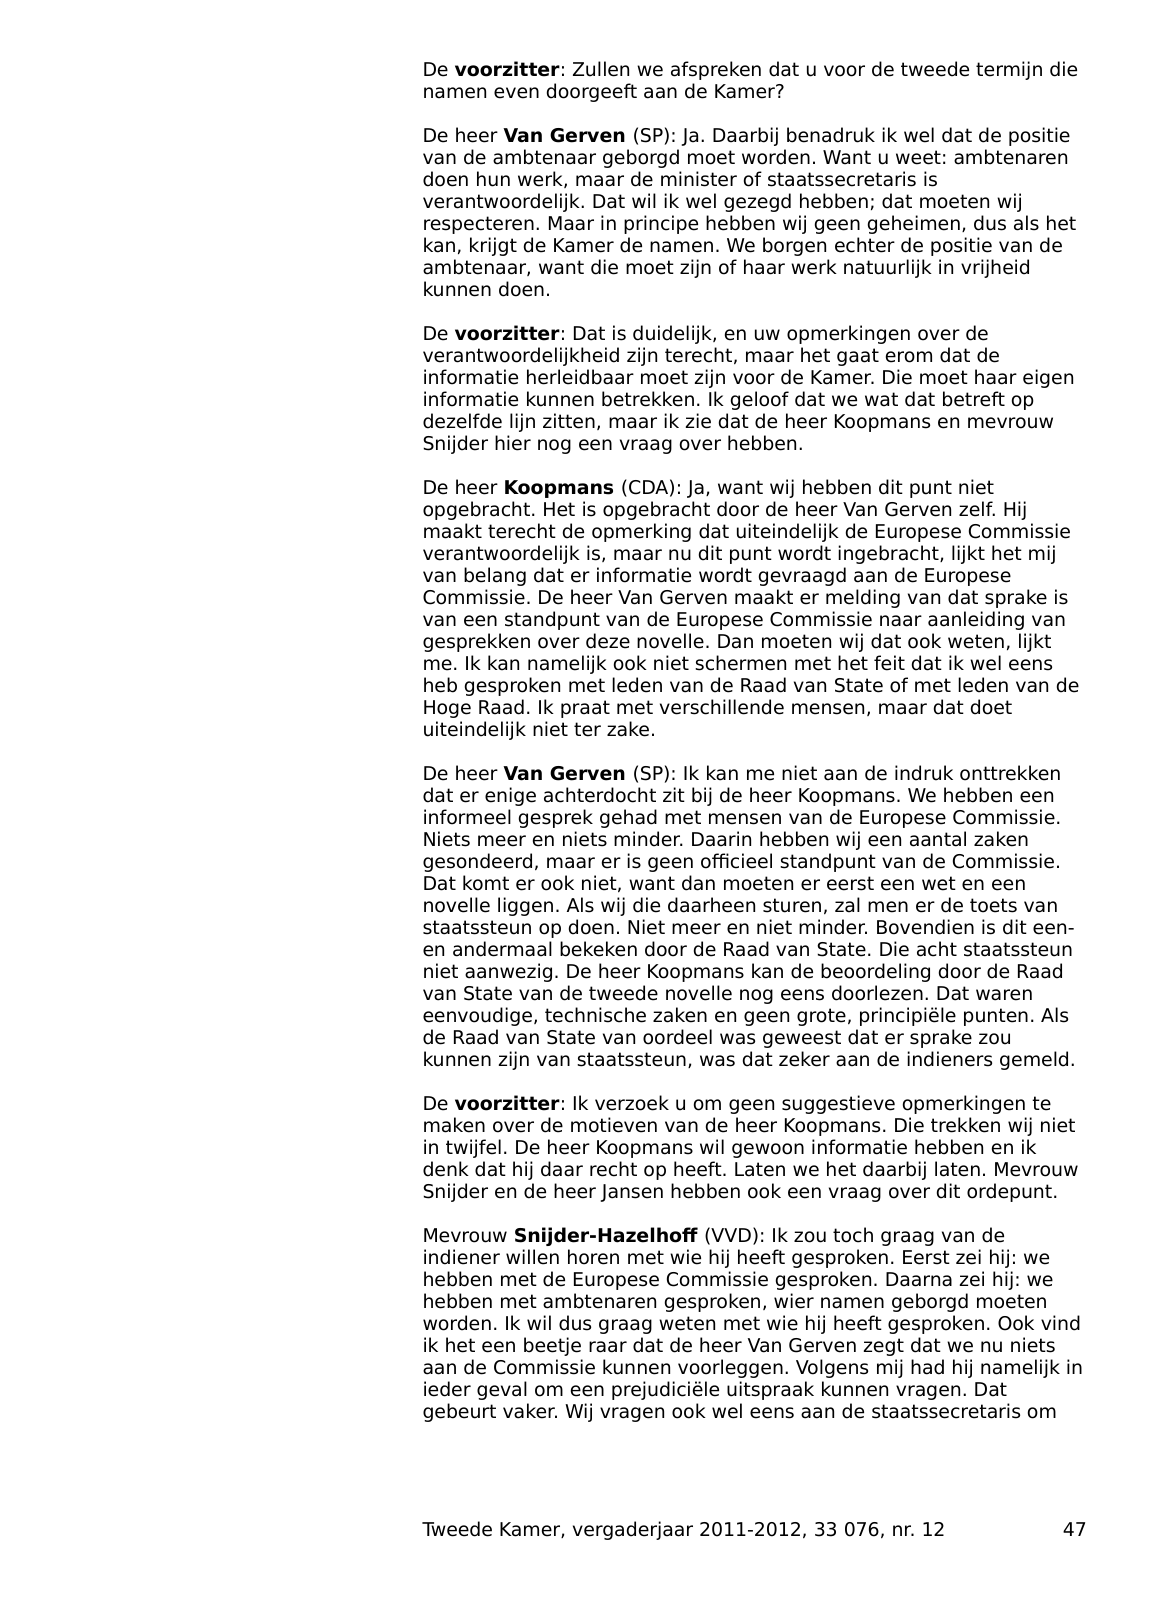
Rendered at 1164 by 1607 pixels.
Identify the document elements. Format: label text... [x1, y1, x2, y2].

text Mevrouw Snijder-Hazelhoff (VVD): Ik zou toch graag van de indiener willen horen met wie hij heeft gesproken. Eerst zei hij: we hebben met de Europese Commissie gesproken. Daarna zei hij: we hebben met ambtenaren gesproken, wier namen geborgd moeten worden. Ik wil dus graag weten met wie hij heeft gesproken. Ook vind ik het een beetje raar dat de heer Van Gerven zegt dat we nu niets aan de Commissie kunnen voorleggen. Volgens mij had hij namelijk in ieder geval om een prejudiciële uitspraak kunnen vragen. Dat gebeurt vaker. Wij vragen ook wel eens aan de staatssecretaris om [422, 1225, 1087, 1423]
text De heer Koopmans (CDA): Ja, want wij hebben dit punt niet opgebracht. Het is opgebracht door de heer Van Gerven zelf. Hij maakt terecht de opmerking dat uiteindelijk de Europese Commissie verantwoordelijk is, maar nu dit punt wordt ingebracht, lijkt het mij van belang dat er informatie wordt gevraagd aan de Europese Commissie. De heer Van Gerven maakt er melding van dat sprake is van een standpunt van de Europese Commissie naar aanleiding van gesprekken over deze novelle. Dan moeten wij dat ook weten, lijkt me. Ik kan namelijk ook niet schermen met het feit dat ik wel eens heb gesproken met leden van de Raad van State of met leden van de Hoge Raad. Ik praat met verschillende mensen, maar dat doet uiteindelijk niet ter zake. [422, 477, 1087, 741]
text De voorzitter: Dat is duidelijk, en uw opmerkingen over de verantwoordelijkheid zijn terecht, maar het gaat erom dat de informatie herleidbaar moet zijn voor de Kamer. Die moet haar eigen informatie kunnen betrekken. Ik geloof dat we wat dat betreft op dezelfde lijn zitten, maar ik zie dat de heer Koopmans en mevrouw Snijder hier nog een vraag over hebben. [422, 323, 1087, 455]
text De heer Van Gerven (SP): Ja. Daarbij benadruk ik wel dat de positie van de ambtenaar geborgd moet worden. Want u weet: ambtenaren doen hun werk, maar de minister of staatssecretaris is verantwoordelijk. Dat wil ik wel gezegd hebben; dat moeten wij respecteren. Maar in principe hebben wij geen geheimen, dus als het kan, krijgt de Kamer de namen. We borgen echter de positie van de ambtenaar, want die moet zijn of haar werk natuurlijk in vrijheid kunnen doen. [422, 125, 1087, 301]
text De voorzitter: Zullen we afspreken dat u voor de tweede termijn die namen even doorgeeft aan de Kamer? [422, 59, 1087, 103]
text De voorzitter: Ik verzoek u om geen suggestieve opmerkingen te maken over de motieven van de heer Koopmans. Die trekken wij niet in twijfel. De heer Koopmans wil gewoon informatie hebben en ik denk dat hij daar recht op heeft. Laten we het daarbij laten. Mevrouw Snijder en de heer Jansen hebben ook een vraag over dit ordepunt. [422, 1093, 1087, 1203]
text De heer Van Gerven (SP): Ik kan me niet aan de indruk onttrekken dat er enige achterdocht zit bij de heer Koopmans. We hebben een informeel gesprek gehad met mensen van de Europese Commissie. Niets meer en niets minder. Daarin hebben wij een aantal zaken gesondeerd, maar er is geen officieel standpunt van de Commissie. Dat komt er ook niet, want dan moeten er eerst een wet en een novelle liggen. Als wij die daarheen sturen, zal men er de toets van staatssteun op doen. Niet meer en niet minder. Bovendien is dit een- en andermaal bekeken door de Raad van State. Die acht staatssteun niet aanwezig. De heer Koopmans kan de beoordeling door de Raad van State van de tweede novelle nog eens doorlezen. Dat waren eenvoudige, technische zaken en geen grote, principiële punten. Als de Raad van State van oordeel was geweest dat er sprake zou kunnen zijn van staatssteun, was dat zeker aan de indieners gemeld. [422, 763, 1087, 1071]
